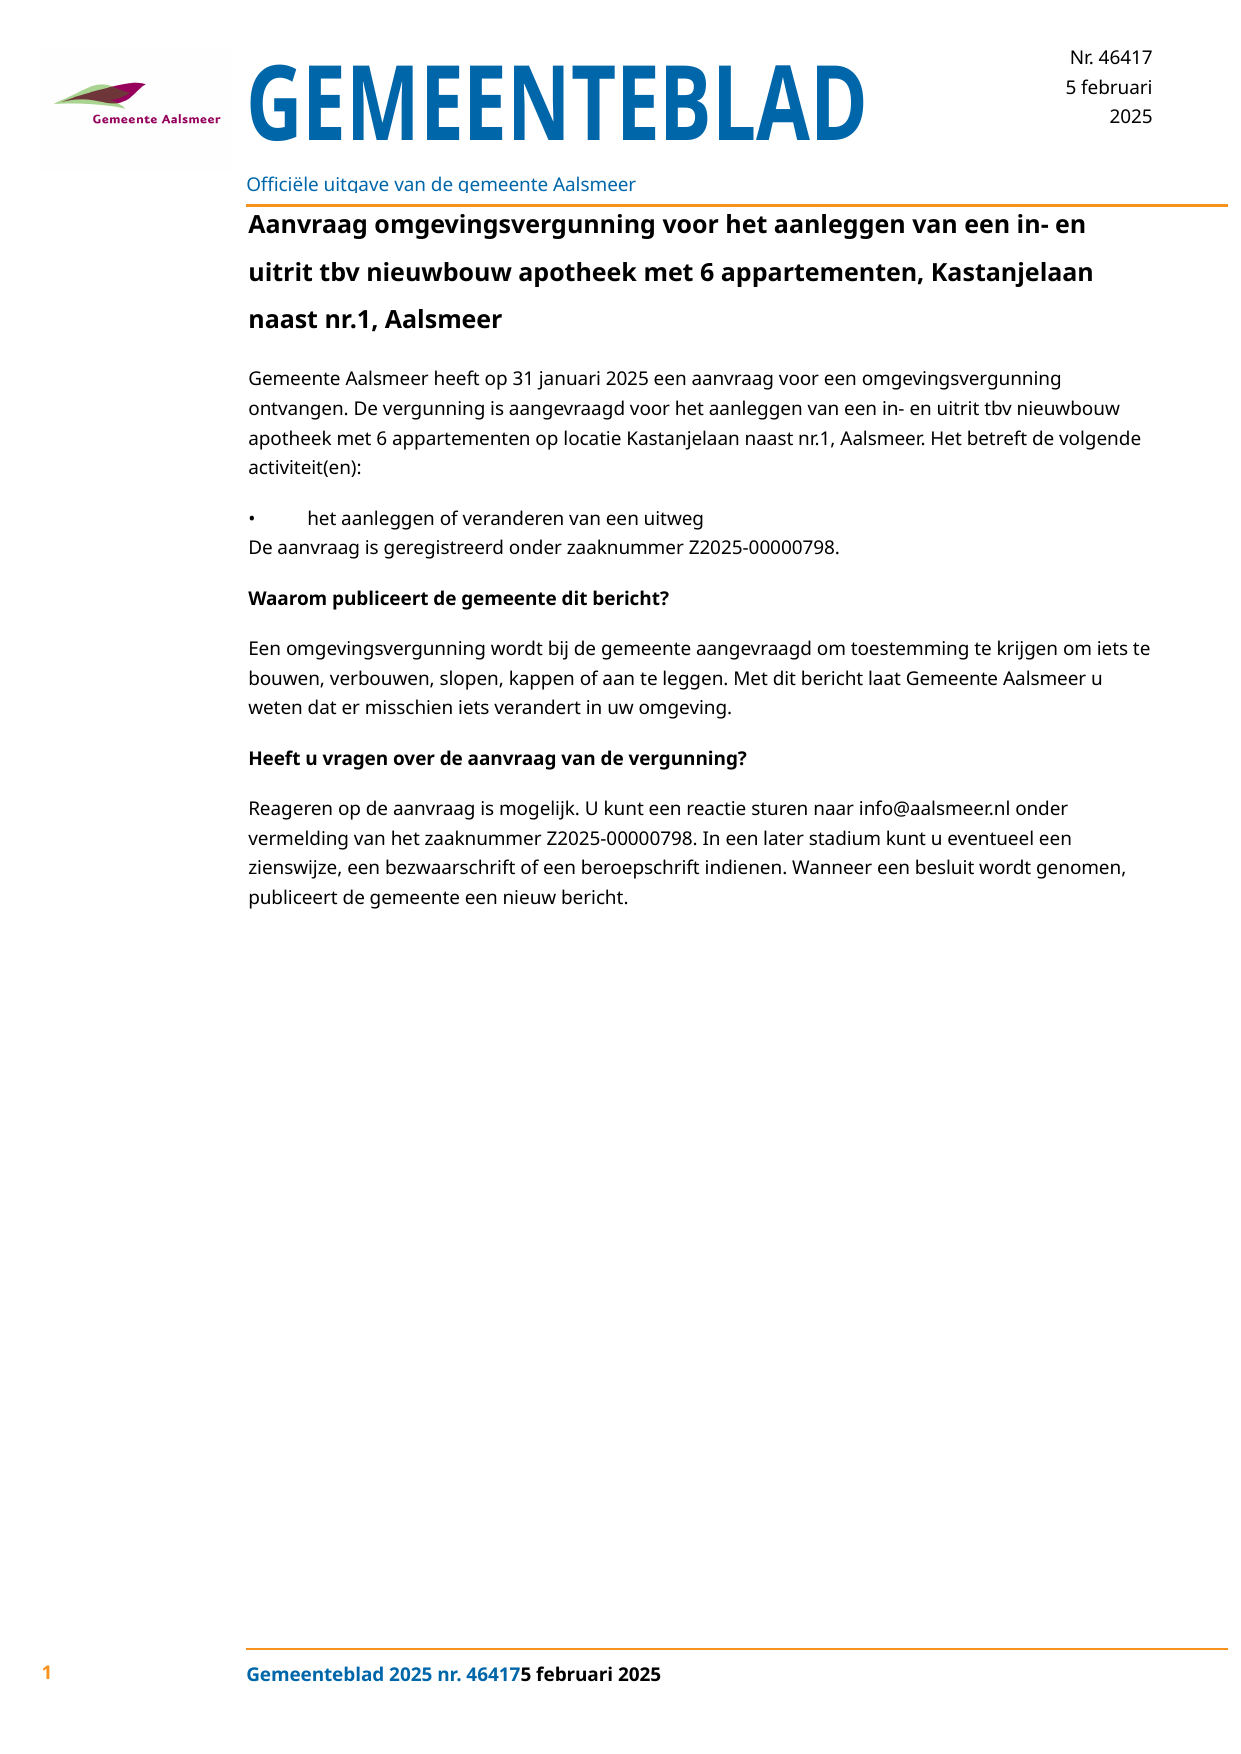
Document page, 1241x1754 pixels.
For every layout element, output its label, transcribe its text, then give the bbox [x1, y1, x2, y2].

text Reageren op de aanvraag is mogelijk. U kunt een reactie sturen naar info@aalsmeer.nl onder vermelding van het zaaknummer Z2025-00000798. In een later stadium kunt u eventueel een zienswijze, een bezwaarschrift of een beroepschrift indienen. Wanneer een besluit wordt genomen, publiceert de gemeente een nieuw bericht. [248, 795, 1152, 909]
text De aanvraag is geregistreerd onder zaaknummer Z2025-00000798. [248, 534, 1152, 560]
text Waarom publiceert de gemeente dit bericht? [248, 585, 1152, 610]
text Een omgevingsvergunning wordt bij de gemeente aangevraagd om toestemming te krijgen om iets te bouwen, verbouwen, slopen, kappen of aan te leggen. Met dit bericht laat Gemeente Aalsmeer u weten dat er misschien iets verandert in uw omgeving. [248, 635, 1152, 720]
text Heeft u vragen over de aanvraag van de vergunning? [248, 745, 1152, 770]
list het aanleggen of veranderen van een uitweg [248, 505, 1152, 530]
picture [41, 47, 231, 172]
text Aanvraag omgevingsvergunning voor het aanleggen van een in- en uitrit tbv nieuwbouw apotheek met 6 appartementen, Kastanjelaan naast nr.1, Aalsmeer [248, 207, 1152, 336]
text Gemeente Aalsmeer heeft op 31 januari 2025 een aanvraag voor een omgevingsvergunning ontvangen. De vergunning is aangevraagd voor het aanleggen van een in- en uitrit tbv nieuwbouw apotheek met 6 appartementen op locatie Kastanjelaan naast nr.1, Aalsmeer. Het betreft de volgende activiteit(en): [248, 366, 1152, 480]
